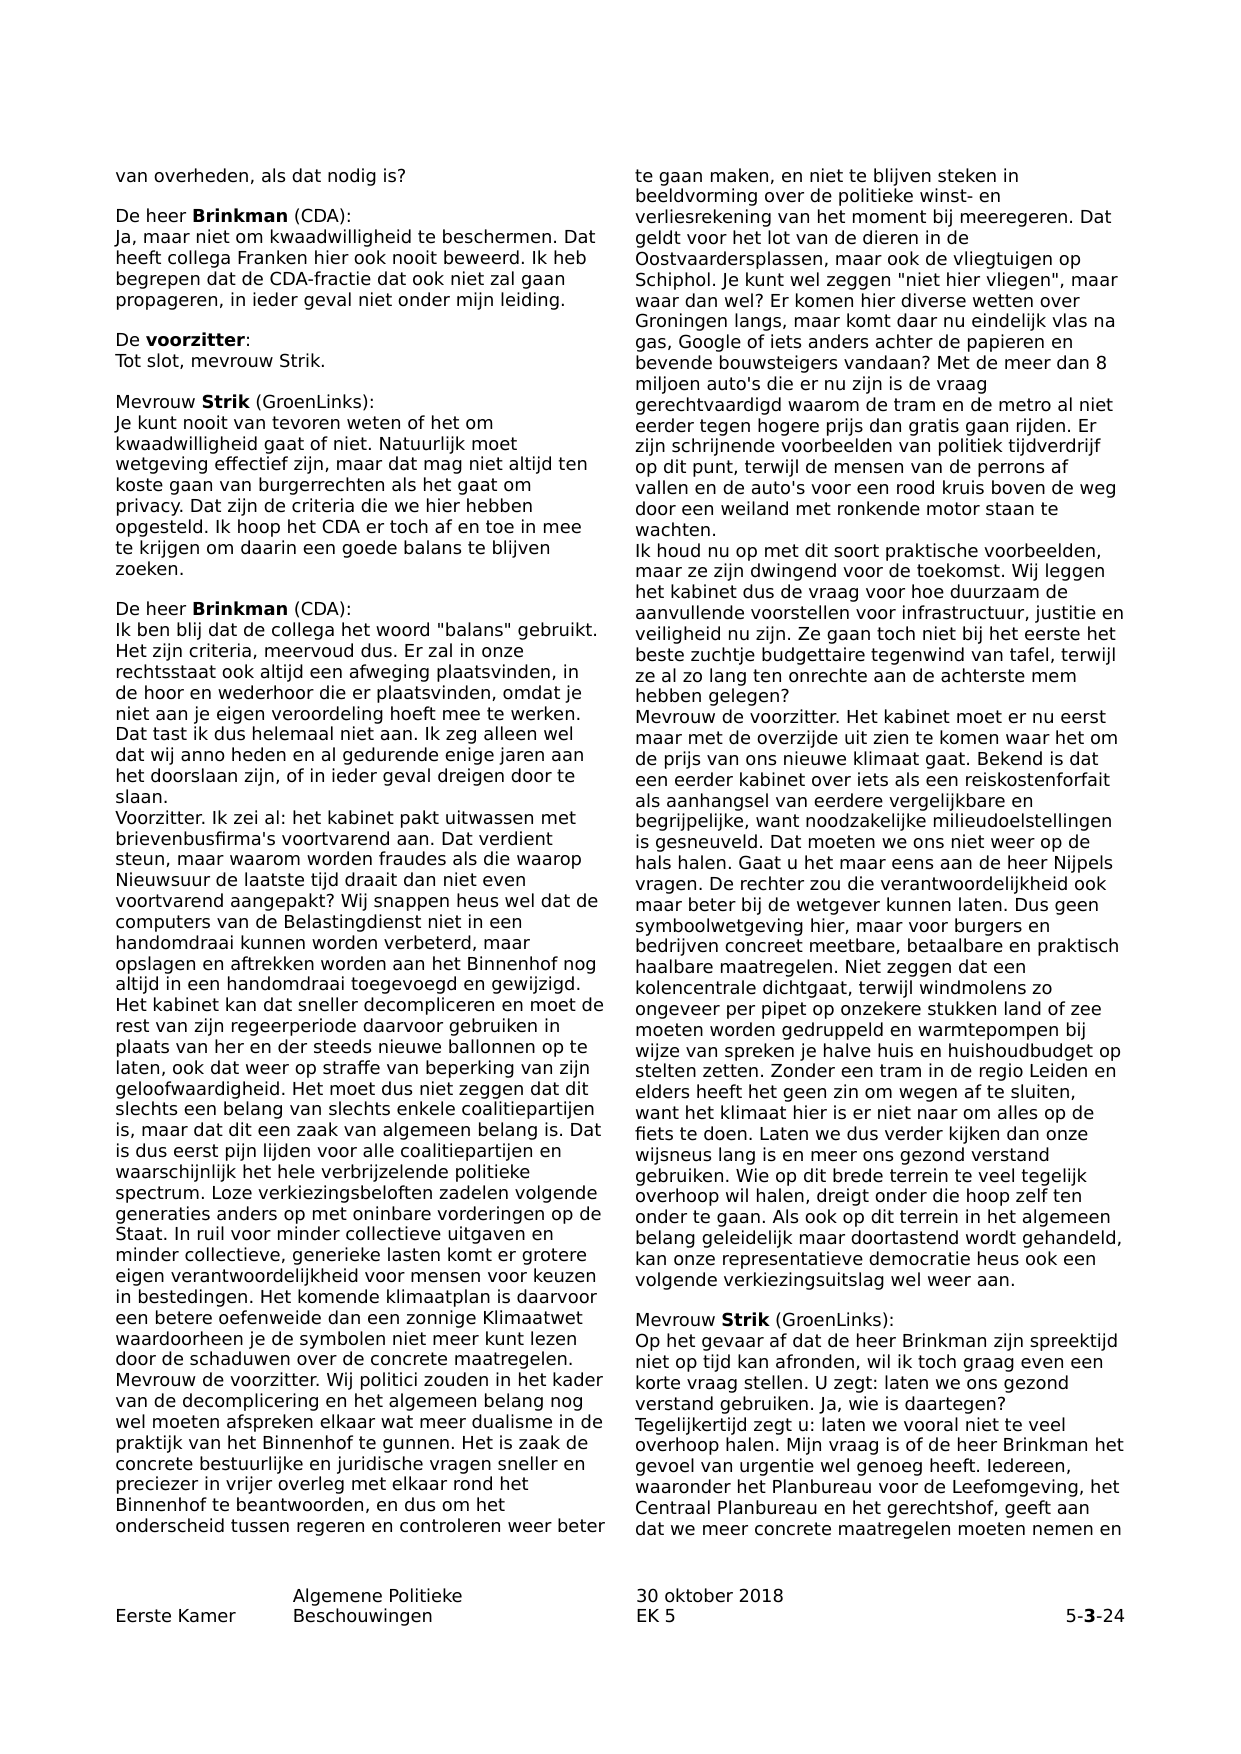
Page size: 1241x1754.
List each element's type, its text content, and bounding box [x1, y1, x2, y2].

text De heer Brinkman (CDA): [115, 599, 605, 620]
text te gaan maken, en niet te blijven steken in beeldvorming over de politieke winst- en verliesrekening van het moment bij meeregeren. Dat geldt voor het lot van de dieren in de Oostvaardersplassen, maar ook de vliegtuigen op Schiphol. Je kunt wel zeggen "niet hier vliegen", maar waar dan wel? Er komen hier diverse wetten over Groningen langs, maar komt daar nu eindelijk vlas na gas, Google of iets anders achter de papieren en bevende bouwsteigers vandaan? Met de meer dan 8 miljoen auto's die er nu zijn is de vraag gerechtvaardigd waarom de tram en de metro al niet eerder tegen hogere prijs dan gratis gaan rijden. Er zijn schrijnende voorbeelden van politiek tijdverdrijf op dit punt, terwijl de mensen van de perrons af vallen en de auto's voor een rood kruis boven de weg door een weiland met ronkende motor staan te wachten. [635, 165, 1125, 540]
text van overheden, als dat nodig is? [115, 165, 605, 186]
text Ik ben blij dat de collega het woord "balans" gebruikt. Het zijn criteria, meervoud dus. Er zal in onze rechtsstaat ook altijd een afweging plaatsvinden, in de hoor en wederhoor die er plaatsvinden, omdat je niet aan je eigen veroordeling hoeft mee te werken. Dat tast ik dus helemaal niet aan. Ik zeg alleen wel dat wij anno heden en al gedurende enige jaren aan het doorslaan zijn, of in ieder geval dreigen door te slaan. [115, 620, 605, 807]
text De voorzitter: [115, 330, 605, 351]
text Ja, maar niet om kwaadwilligheid te beschermen. Dat heeft collega Franken hier ook nooit beweerd. Ik heb begrepen dat de CDA-fractie dat ook niet zal gaan propageren, in ieder geval niet onder mijn leiding. [115, 227, 605, 310]
text Mevrouw Strik (GroenLinks): [115, 392, 605, 412]
text Je kunt nooit van tevoren weten of het om kwaadwilligheid gaat of niet. Natuurlijk moet wetgeving effectief zijn, maar dat mag niet altijd ten koste gaan van burgerrechten als het gaat om privacy. Dat zijn de criteria die we hier hebben opgesteld. Ik hoop het CDA er toch af en toe in mee te krijgen om daarin een goede balans te blijven zoeken. [115, 412, 605, 579]
text Mevrouw Strik (GroenLinks): [635, 1310, 1125, 1331]
text De heer Brinkman (CDA): [115, 206, 605, 227]
text Op het gevaar af dat de heer Brinkman zijn spreektijd niet op tijd kan afronden, wil ik toch graag even een korte vraag stellen. U zegt: laten we ons gezond verstand gebruiken. Ja, wie is daartegen? Tegelijkertijd zegt u: laten we vooral niet te veel overhoop halen. Mijn vraag is of de heer Brinkman het gevoel van urgentie wel genoeg heeft. Iedereen, waaronder het Planbureau voor de Leefomgeving, het Centraal Planbureau en het gerechtshof, geeft aan dat we meer concrete maatregelen moeten nemen en [635, 1331, 1125, 1539]
text Mevrouw de voorzitter. Het kabinet moet er nu eerst maar met de overzijde uit zien te komen waar het om de prijs van ons nieuwe klimaat gaat. Bekend is dat een eerder kabinet over iets als een reiskostenforfait als aanhangsel van eerdere vergelijkbare en begrijpelijke, want noodzakelijke milieudoelstellingen is gesneuveld. Dat moeten we ons niet weer op de hals halen. Gaat u het maar eens aan de heer Nijpels vragen. De rechter zou die verantwoordelijkheid ook maar beter bij de wetgever kunnen laten. Dus geen symboolwetgeving hier, maar voor burgers en bedrijven concreet meetbare, betaalbare en praktisch haalbare maatregelen. Niet zeggen dat een kolencentrale dichtgaat, terwijl windmolens zo ongeveer per pipet op onzekere stukken land of zee moeten worden gedruppeld en warmtepompen bij wijze van spreken je halve huis en huishoudbudget op stelten zetten. Zonder een tram in de regio Leiden en elders heeft het geen zin om wegen af te sluiten, want het klimaat hier is er niet naar om alles op de fiets te doen. Laten we dus verder kijken dan onze wijsneus lang is en meer ons gezond verstand gebruiken. Wie op dit brede terrein te veel tegelijk overhoop wil halen, dreigt onder die hoop zelf ten onder te gaan. Als ook op dit terrein in het algemeen belang geleidelijk maar doortastend wordt gehandeld, kan onze representatieve democratie heus ook een volgende verkiezingsuitslag wel weer aan. [635, 707, 1125, 1290]
text Tot slot, mevrouw Strik. [115, 351, 605, 372]
text Ik houd nu op met dit soort praktische voorbeelden, maar ze zijn dwingend voor de toekomst. Wij leggen het kabinet dus de vraag voor hoe duurzaam de aanvullende voorstellen voor infrastructuur, justitie en veiligheid nu zijn. Ze gaan toch niet bij het eerste het beste zuchtje budgettaire tegenwind van tafel, terwijl ze al zo lang ten onrechte aan de achterste mem hebben gelegen? [635, 540, 1125, 707]
text Mevrouw de voorzitter. Wij politici zouden in het kader van de decomplicering en het algemeen belang nog wel moeten afspreken elkaar wat meer dualisme in de praktijk van het Binnenhof te gunnen. Het is zaak de concrete bestuurlijke en juridische vragen sneller en preciezer in vrijer overleg met elkaar rond het Binnenhof te beantwoorden, en dus om het onderscheid tussen regeren en controleren weer beter [115, 1370, 605, 1537]
text Voorzitter. Ik zei al: het kabinet pakt uitwassen met brievenbusfirma's voortvarend aan. Dat verdient steun, maar waarom worden fraudes als die waarop Nieuwsuur de laatste tijd draait dan niet even voortvarend aangepakt? Wij snappen heus wel dat de computers van de Belastingdienst niet in een handomdraai kunnen worden verbeterd, maar opslagen en aftrekken worden aan het Binnenhof nog altijd in een handomdraai toegevoegd en gewijzigd. Het kabinet kan dat sneller decompliceren en moet de rest van zijn regeerperiode daarvoor gebruiken in plaats van her en der steeds nieuwe ballonnen op te laten, ook dat weer op straffe van beperking van zijn geloofwaardigheid. Het moet dus niet zeggen dat dit slechts een belang van slechts enkele coalitiepartijen is, maar dat dit een zaak van algemeen belang is. Dat is dus eerst pijn lijden voor alle coalitiepartijen en waarschijnlijk het hele verbrijzelende politieke spectrum. Loze verkiezingsbeloften zadelen volgende generaties anders op met oninbare vorderingen op de Staat. In ruil voor minder collectieve uitgaven en minder collectieve, generieke lasten komt er grotere eigen verantwoordelijkheid voor mensen voor keuzen in bestedingen. Het komende klimaatplan is daarvoor een betere oefenweide dan een zonnige Klimaatwet waardoorheen je de symbolen niet meer kunt lezen door de schaduwen over de concrete maatregelen. [115, 807, 605, 1370]
